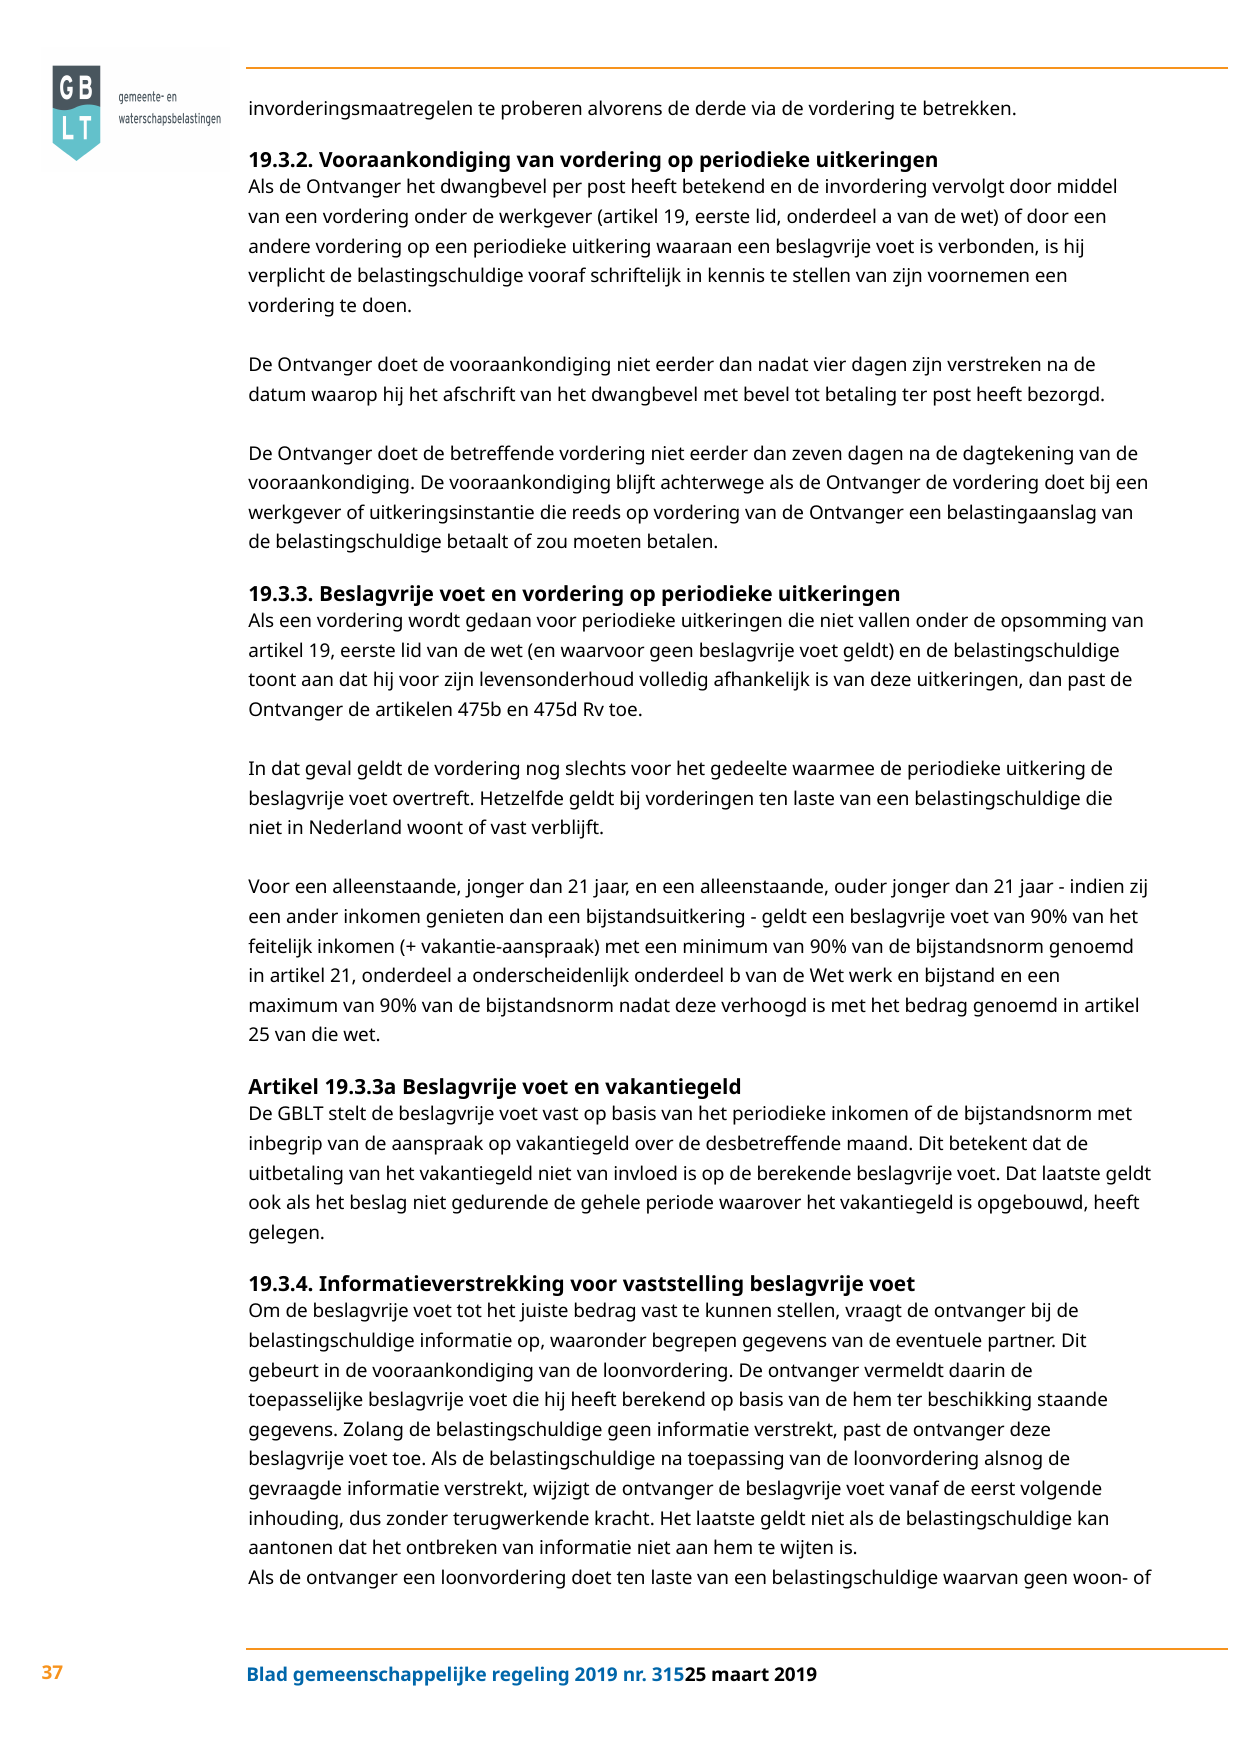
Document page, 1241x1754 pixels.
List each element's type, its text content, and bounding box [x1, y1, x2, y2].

text Voor een alleenstaande, jonger dan 21 jaar, en een alleenstaande, ouder jonger dan 21 jaar - indien zij een ander inkomen genieten dan een bijstandsuitkering - geldt een beslagvrije voet van 90% van het feitelijk inkomen (+ vakantie-aanspraak) met een minimum van 90% van de bijstandsnorm genoemd in artikel 21, onderdeel a onderscheidenlijk onderdeel b van de Wet werk en bijstand en een maximum van 90% van de bijstandsnorm nadat deze verhoogd is met het bedrag genoemd in artikel 25 van die wet. [248, 874, 1152, 1047]
text De GBLT stelt de beslagvrije voet vast op basis van het periodieke inkomen of de bijstandsnorm met inbegrip van de aanspraak op vakantiegeld over de desbetreffende maand. Dit betekent dat de uitbetaling van het vakantiegeld niet van invloed is op de berekende beslagvrije voet. Dat laatste geldt ook als het beslag niet gedurende de gehele periode waarover het vakantiegeld is opgebouwd, heeft gelegen. [248, 1101, 1152, 1244]
text 19.3.3. Beslagvrije voet en vordering op periodieke uitkeringen [248, 579, 1152, 607]
text 19.3.2. Vooraankondiging van vordering op periodieke uitkeringen [248, 145, 1152, 174]
text 19.3.4. Informatieverstrekking voor vaststelling beslagvrije voet [248, 1269, 1152, 1298]
text De Ontvanger doet de betreffende vordering niet eerder dan zeven dagen na de dagtekening van de vooraankondiging. De vooraankondiging blijft achterwege als de Ontvanger de vordering doet bij een werkgever of uitkeringsinstantie die reeds op vordering van de Ontvanger een belastingaanslag van de belastingschuldige betaalt of zou moeten betalen. [248, 440, 1152, 554]
text Om de beslagvrije voet tot het juiste bedrag vast te kunnen stellen, vraagt de ontvanger bij de belastingschuldige informatie op, waaronder begrepen gegevens van de eventuele partner. Dit gebeurt in de vooraankondiging van de loonvordering. De ontvanger vermeldt daarin de toepasselijke beslagvrije voet die hij heeft berekend op basis van de hem ter beschikking staande gegevens. Zolang de belastingschuldige geen informatie verstrekt, past de ontvanger deze beslagvrije voet toe. Als de belastingschuldige na toepassing van de loonvordering alsnog de gevraagde informatie verstrekt, wijzigt de ontvanger de beslagvrije voet vanaf de eerst volgende inhouding, dus zonder terugwerkende kracht. Het laatste geldt niet als de belastingschuldige kan aantonen dat het ontbreken van informatie niet aan hem te wijten is. [248, 1298, 1152, 1560]
picture [41, 47, 231, 172]
text Als een vordering wordt gedaan voor periodieke uitkeringen die niet vallen onder de opsomming van artikel 19, eerste lid van de wet (en waarvoor geen beslagvrije voet geldt) en de belastingschuldige toont aan dat hij voor zijn levensonderhoud volledig afhankelijk is van deze uitkeringen, dan past de Ontvanger de artikelen 475b en 475d Rv toe. [248, 607, 1152, 722]
text Als de Ontvanger het dwangbevel per post heeft betekend en de invordering vervolgt door middel van een vordering onder de werkgever (artikel 19, eerste lid, onderdeel a van de wet) of door een andere vordering op een periodieke uitkering waaraan een beslagvrije voet is verbonden, is hij verplicht de belastingschuldige vooraf schriftelijk in kennis te stellen van zijn voornemen een vordering te doen. [248, 174, 1152, 318]
text invorderingsmaatregelen te proberen alvorens de derde via de vordering te betrekken. [248, 95, 1152, 121]
text In dat geval geldt de vordering nog slechts voor het gedeelte waarmee de periodieke uitkering de beslagvrije voet overtreft. Hetzelfde geldt bij vorderingen ten laste van een belastingschuldige die niet in Nederland woont of vast verblijft. [248, 755, 1152, 840]
text Als de ontvanger een loonvordering doet ten laste van een belastingschuldige waarvan geen woon- of [248, 1564, 1152, 1590]
text De Ontvanger doet de vooraankondiging niet eerder dan nadat vier dagen zijn verstreken na de datum waarop hij het afschrift van het dwangbevel met bevel tot betaling ter post heeft bezorgd. [248, 351, 1152, 406]
text Artikel 19.3.3a Beslagvrije voet en vakantiegeld [248, 1072, 1152, 1101]
